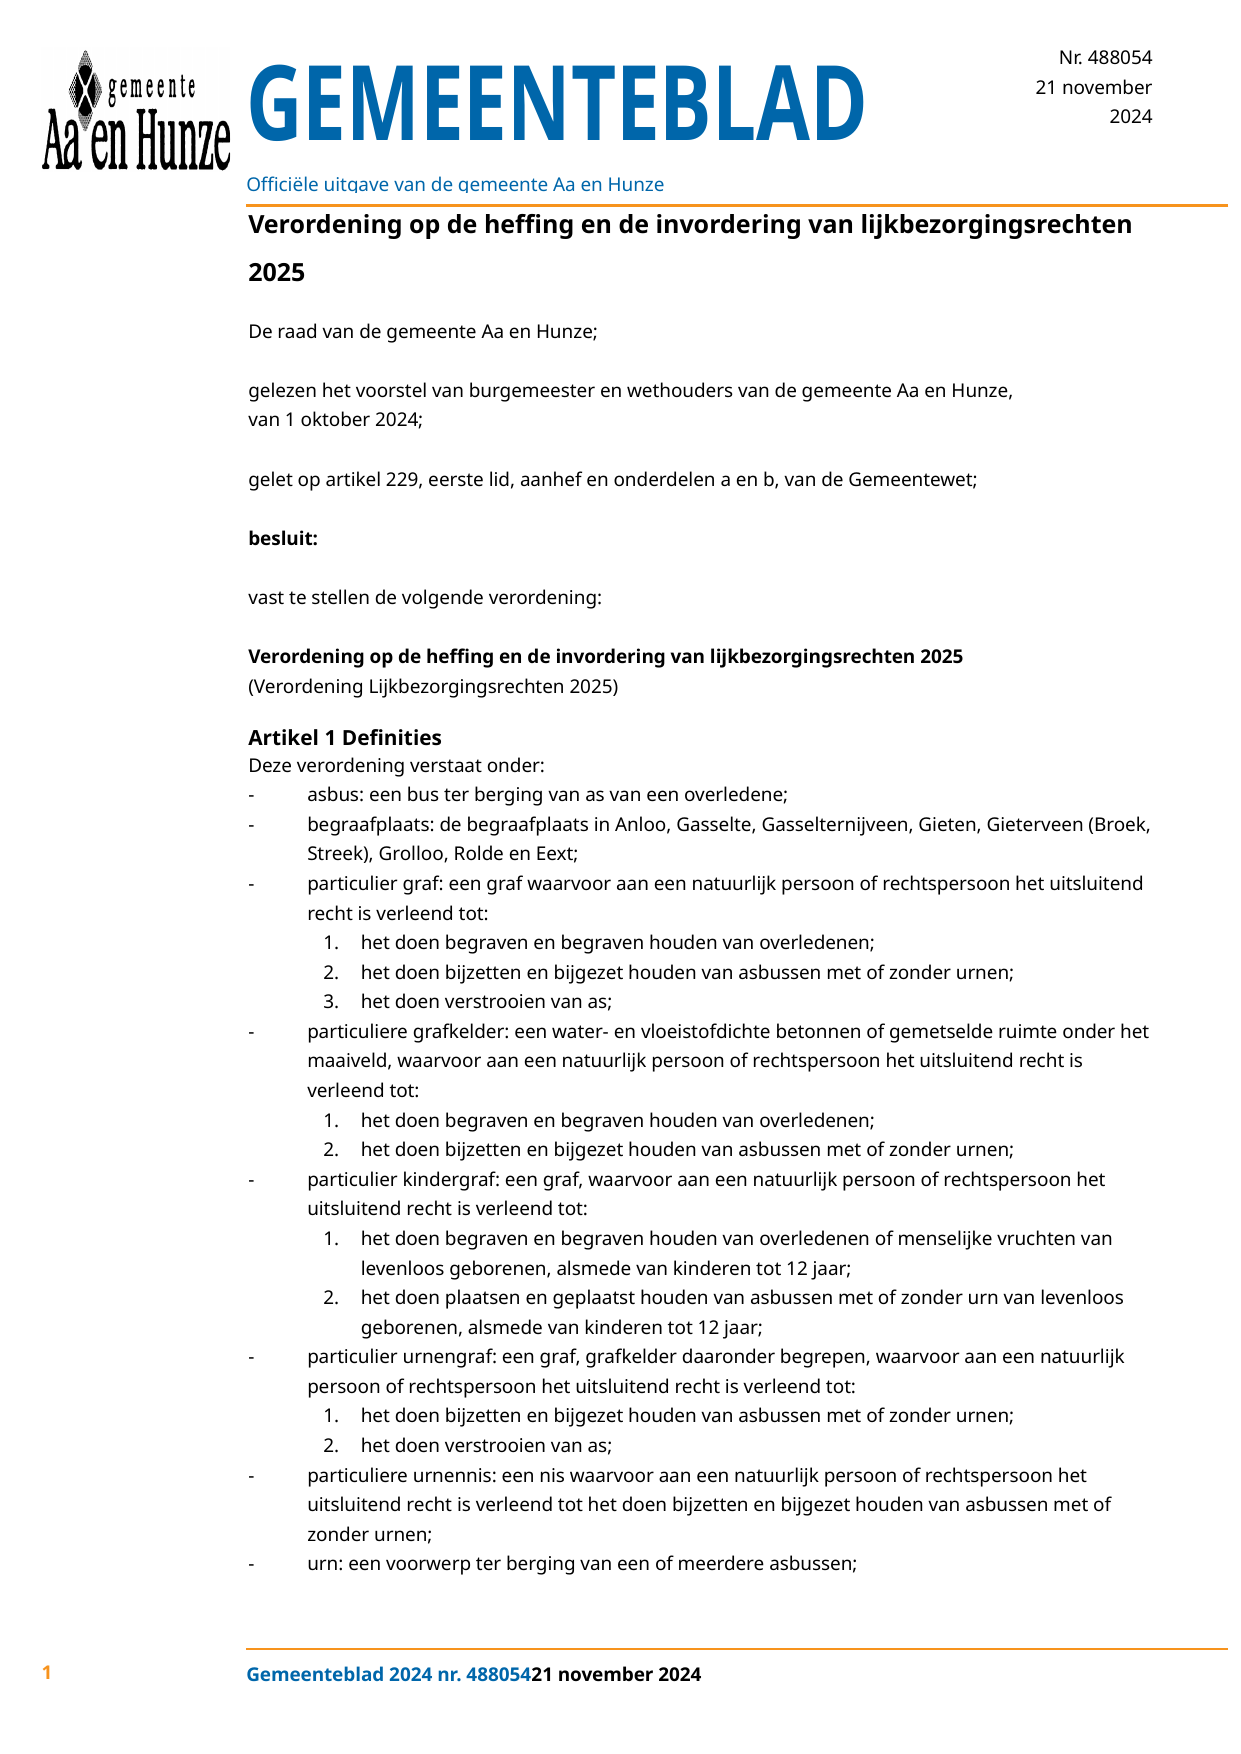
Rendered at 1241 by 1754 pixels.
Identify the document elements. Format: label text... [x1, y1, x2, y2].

list particulier urnengraf: een graf, grafkelder daaronder begrepen, waarvoor aan een natuurlijk persoon of rechtspersoon het uitsluitend recht is verleend tot: [248, 1343, 1152, 1399]
text Deze verordening verstaat onder: [248, 752, 1152, 777]
text besluit: [248, 525, 1152, 551]
list urn: een voorwerp ter berging van een of meerdere asbussen; [248, 1551, 1152, 1576]
list het doen verstrooien van as; [323, 1432, 1152, 1458]
text Verordening op de heffing en de invordering van lijkbezorgingsrechten 2025 [248, 207, 1152, 288]
text gelet op artikel 229, eerste lid, aanhef en onderdelen a en b, van de Gemeentewet; [248, 466, 1152, 492]
picture [41, 47, 231, 172]
list het doen begraven en begraven houden van overledenen of menselijke vruchten van levenloos geborenen, alsmede van kinderen tot 12 jaar; [323, 1225, 1152, 1280]
text vast te stellen de volgende verordening: [248, 584, 1152, 610]
list asbus: een bus ter berging van as van een overledene; [248, 781, 1152, 807]
text (Verordening Lijkbezorgingsrechten 2025) [248, 673, 1152, 699]
list het doen begraven en begraven houden van overledenen; [323, 929, 1152, 955]
text Artikel 1 Definities [248, 723, 1152, 752]
text gelezen het voorstel van burgemeester en wethouders van de gemeente Aa en Hunze, [248, 377, 1152, 403]
list het doen verstrooien van as; [323, 988, 1152, 1014]
text van 1 oktober 2024; [248, 407, 1152, 432]
list begraafplaats: de begraafplaats in Anloo, Gasselte, Gasselternijveen, Gieten, Gieterveen (Broek, Streek), Grolloo, Rolde en Eext; [248, 811, 1152, 866]
list het doen begraven en begraven houden van overledenen; [323, 1107, 1152, 1132]
list het doen plaatsen en geplaatst houden van asbussen met of zonder urn van levenloos geborenen, alsmede van kinderen tot 12 jaar; [323, 1284, 1152, 1339]
list particuliere urnennis: een nis waarvoor aan een natuurlijk persoon of rechtspersoon het uitsluitend recht is verleend tot het doen bijzetten en bijgezet houden van asbussen met of zonder urnen; [248, 1462, 1152, 1547]
list het doen bijzetten en bijgezet houden van asbussen met of zonder urnen; [323, 1136, 1152, 1162]
list het doen bijzetten en bijgezet houden van asbussen met of zonder urnen; [323, 1403, 1152, 1428]
text Verordening op de heffing en de invordering van lijkbezorgingsrechten 2025 [248, 643, 1152, 669]
list particulier graf: een graf waarvoor aan een natuurlijk persoon of rechtspersoon het uitsluitend recht is verleend tot: [248, 870, 1152, 925]
list particulier kindergraf: een graf, waarvoor aan een natuurlijk persoon of rechtspersoon het uitsluitend recht is verleend tot: [248, 1166, 1152, 1221]
list het doen bijzetten en bijgezet houden van asbussen met of zonder urnen; [323, 959, 1152, 984]
list particuliere grafkelder: een water- en vloeistofdichte betonnen of gemetselde ruimte onder het maaiveld, waarvoor aan een natuurlijk persoon of rechtspersoon het uitsluitend recht is verleend tot: [248, 1018, 1152, 1103]
text De raad van de gemeente Aa en Hunze; [248, 318, 1152, 344]
